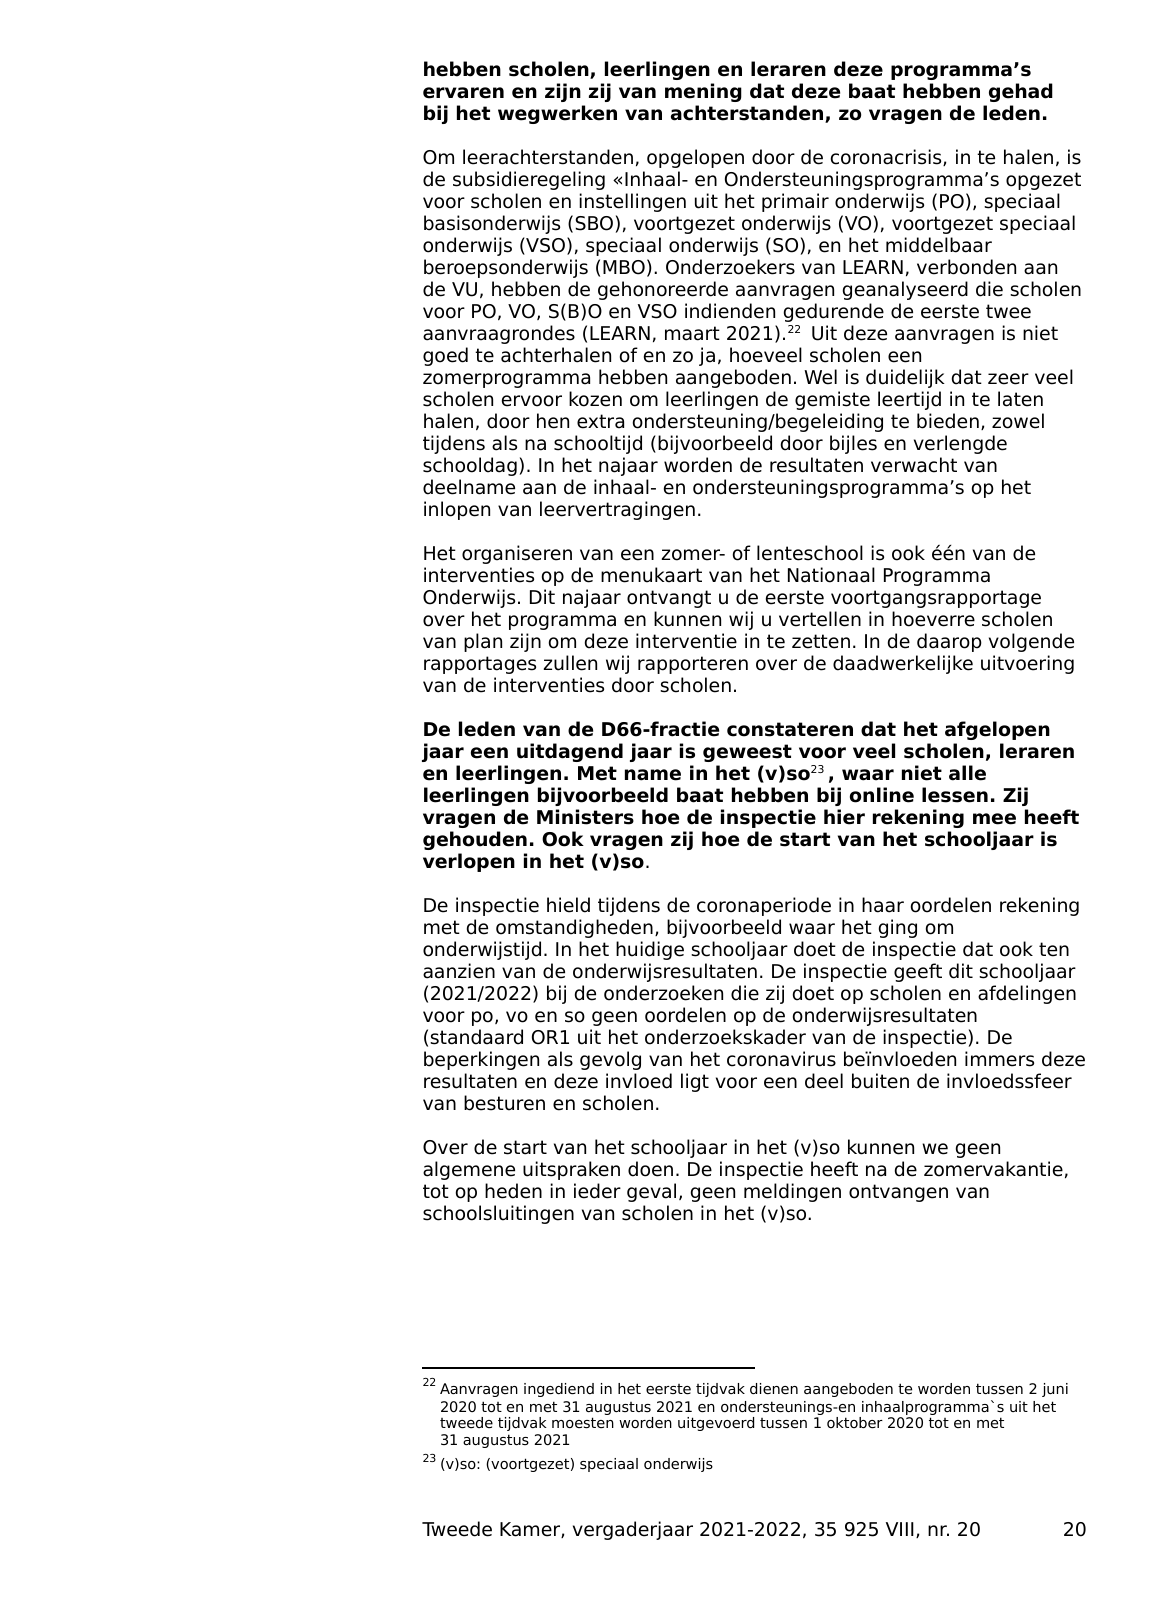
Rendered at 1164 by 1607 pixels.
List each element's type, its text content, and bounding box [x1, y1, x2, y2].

text Om leerachterstanden, opgelopen door de coronacrisis, in te halen, is de subsidieregeling «Inhaal- en Ondersteuningsprogramma’s opgezet voor scholen en instellingen uit het primair onderwijs (PO), speciaal basisonderwijs (SBO), voortgezet onderwijs (VO), voortgezet speciaal onderwijs (VSO), speciaal onderwijs (SO), en het middelbaar beroepsonderwijs (MBO). Onderzoekers van LEARN, verbonden aan de VU, hebben de gehonoreerde aanvragen geanalyseerd die scholen voor PO, VO, S(B)O en VSO indienden gedurende de eerste twee aanvraagrondes (LEARN, maart 2021). Uit deze aanvragen is niet goed te achterhalen of en zo ja, hoeveel scholen een zomerprogramma hebben aangeboden. Wel is duidelijk dat zeer veel scholen ervoor kozen om leerlingen de gemiste leertijd in te laten halen, door hen extra ondersteuning/begeleiding te bieden, zowel tijdens als na schooltijd (bijvoorbeeld door bijles en verlengde schooldag). In het najaar worden de resultaten verwacht van deelname aan de inhaal- en ondersteuningsprogramma’s op het inlopen van leervertragingen. [422, 147, 1087, 521]
text De inspectie hield tijdens de coronaperiode in haar oordelen rekening met de omstandigheden, bijvoorbeeld waar het ging om onderwijstijd. In het huidige schooljaar doet de inspectie dat ook ten aanzien van de onderwijsresultaten. De inspectie geeft dit schooljaar (2021/2022) bij de onderzoeken die zij doet op scholen en afdelingen voor po, vo en so geen oordelen op de onderwijsresultaten (standaard OR1 uit het onderzoekskader van de inspectie). De beperkingen als gevolg van het coronavirus beïnvloeden immers deze resultaten en deze invloed ligt voor een deel buiten de invloedssfeer van besturen en scholen. [422, 895, 1087, 1115]
text De leden van de D66-fractie constateren dat het afgelopen jaar een uitdagend jaar is geweest voor veel scholen, leraren en leerlingen. Met name in het (v)so, waar niet alle leerlingen bijvoorbeeld baat hebben bij online lessen. Zij vragen de Ministers hoe de inspectie hier rekening mee heeft gehouden. Ook vragen zij hoe de start van het schooljaar is verlopen in het (v)so. [422, 719, 1087, 873]
text Over de start van het schooljaar in het (v)so kunnen we geen algemene uitspraken doen. De inspectie heeft na de zomervakantie, tot op heden in ieder geval, geen meldingen ontvangen van schoolsluitingen van scholen in het (v)so. [422, 1137, 1087, 1225]
text Aanvragen ingediend in het eerste tijdvak dienen aangeboden te worden tussen 2 juni 2020 tot en met 31 augustus 2021 en ondersteunings-en inhaalprogramma`s uit het tweede tijdvak moesten worden uitgevoerd tussen 1 oktober 2020 tot en met 31 augustus 2021 [422, 1377, 1087, 1449]
text Het organiseren van een zomer- of lenteschool is ook één van de interventies op de menukaart van het Nationaal Programma Onderwijs. Dit najaar ontvangt u de eerste voortgangsrapportage over het programma en kunnen wij u vertellen in hoeverre scholen van plan zijn om deze interventie in te zetten. In de daarop volgende rapportages zullen wij rapporteren over de daadwerkelijke uitvoering van de interventies door scholen. [422, 543, 1087, 697]
text (v)so: (voortgezet) speciaal onderwijs [422, 1452, 1087, 1474]
text hebben scholen, leerlingen en leraren deze programma’s ervaren en zijn zij van mening dat deze baat hebben gehad bij het wegwerken van achterstanden, zo vragen de leden. [422, 59, 1087, 125]
